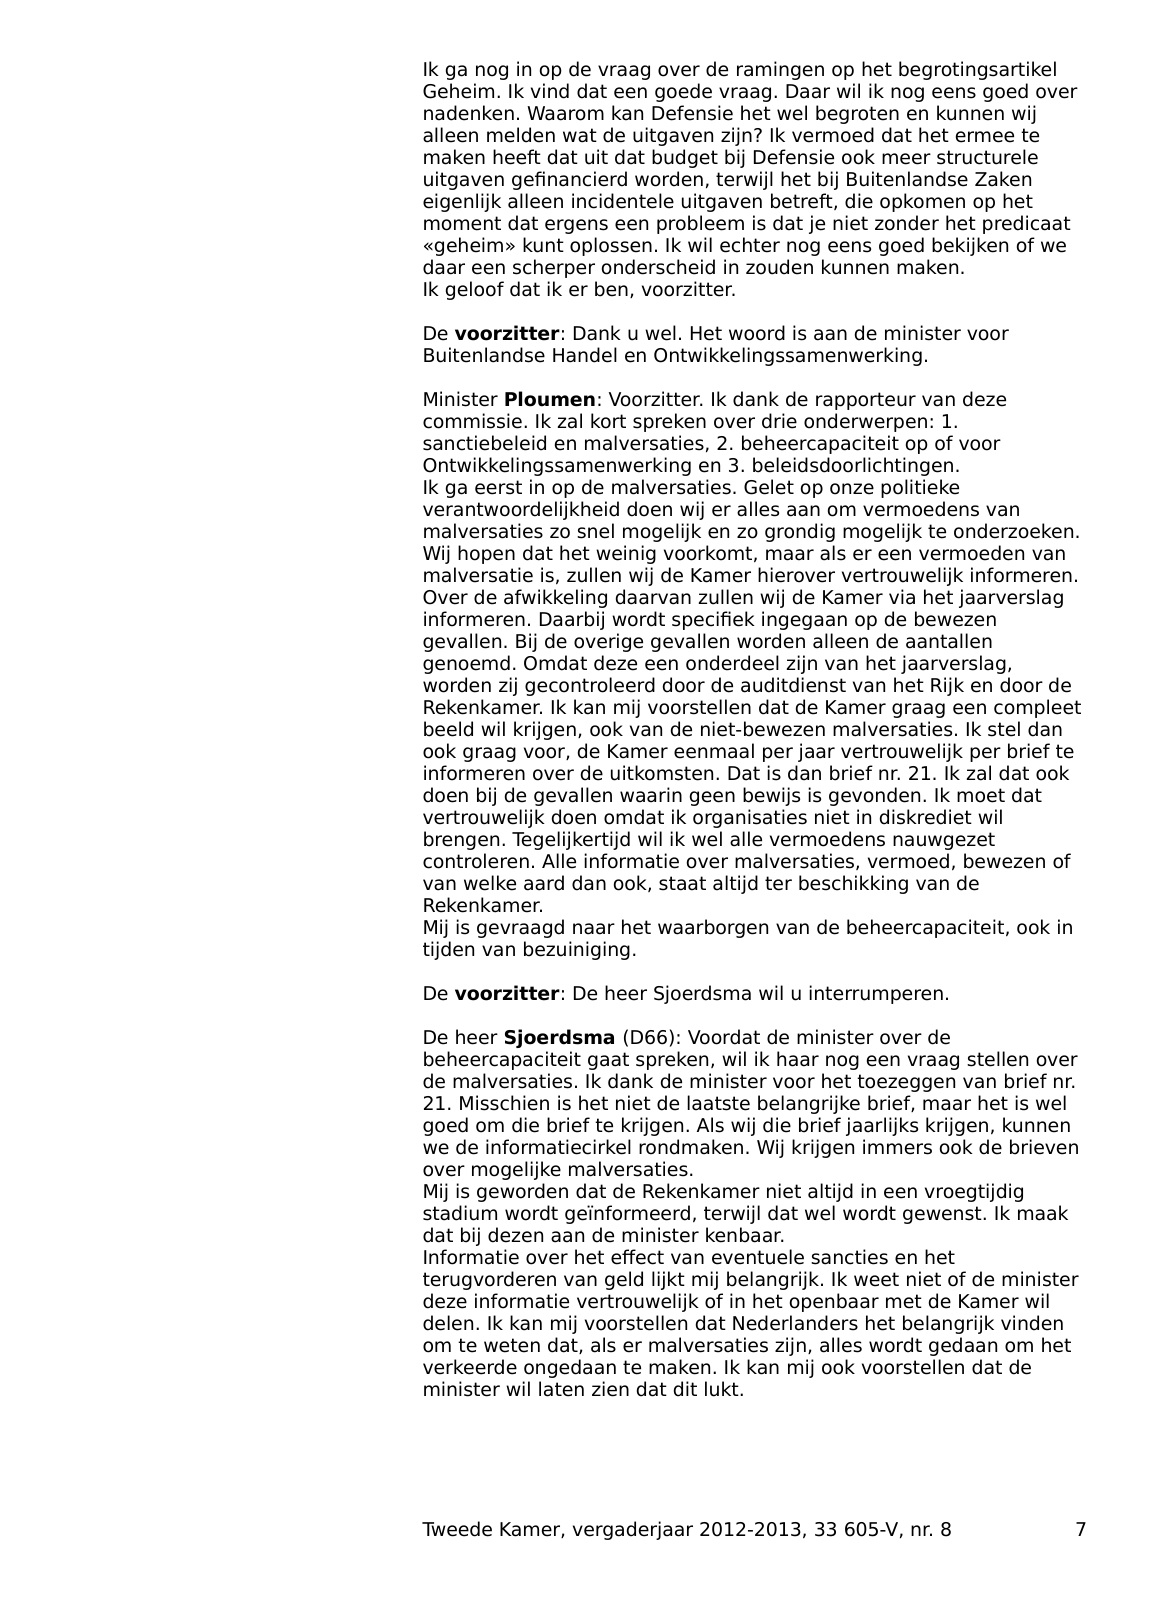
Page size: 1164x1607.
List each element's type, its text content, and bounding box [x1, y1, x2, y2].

text Mij is geworden dat de Rekenkamer niet altijd in een vroegtijdig stadium wordt geïnformeerd, terwijl dat wel wordt gewenst. Ik maak dat bij dezen aan de minister kenbaar. [422, 1181, 1087, 1247]
text Informatie over het effect van eventuele sancties en het terugvorderen van geld lijkt mij belangrijk. Ik weet niet of de minister deze informatie vertrouwelijk of in het openbaar met de Kamer wil delen. Ik kan mij voorstellen dat Nederlanders het belangrijk vinden om te weten dat, als er malversaties zijn, alles wordt gedaan om het verkeerde ongedaan te maken. Ik kan mij ook voorstellen dat de minister wil laten zien dat dit lukt. [422, 1247, 1087, 1401]
text Mij is gevraagd naar het waarborgen van de beheercapaciteit, ook in tijden van bezuiniging. [422, 917, 1087, 961]
text De heer Sjoerdsma (D66): Voordat de minister over de beheercapaciteit gaat spreken, wil ik haar nog een vraag stellen over de malversaties. Ik dank de minister voor het toezeggen van brief nr. 21. Misschien is het niet de laatste belangrijke brief, maar het is wel goed om die brief te krijgen. Als wij die brief jaarlijks krijgen, kunnen we de informatiecirkel rondmaken. Wij krijgen immers ook de brieven over mogelijke malversaties. [422, 1027, 1087, 1181]
text Minister Ploumen: Voorzitter. Ik dank de rapporteur van deze commissie. Ik zal kort spreken over drie onderwerpen: 1. sanctiebeleid en malversaties, 2. beheercapaciteit op of voor Ontwikkelingssamenwerking en 3. beleidsdoorlichtingen. [422, 389, 1087, 477]
text Ik ga nog in op de vraag over de ramingen op het begrotingsartikel Geheim. Ik vind dat een goede vraag. Daar wil ik nog eens goed over nadenken. Waarom kan Defensie het wel begroten en kunnen wij alleen melden wat de uitgaven zijn? Ik vermoed dat het ermee te maken heeft dat uit dat budget bij Defensie ook meer structurele uitgaven gefinancierd worden, terwijl het bij Buitenlandse Zaken eigenlijk alleen incidentele uitgaven betreft, die opkomen op het moment dat ergens een probleem is dat je niet zonder het predicaat «geheim» kunt oplossen. Ik wil echter nog eens goed bekijken of we daar een scherper onderscheid in zouden kunnen maken. [422, 59, 1087, 279]
text De voorzitter: De heer Sjoerdsma wil u interrumperen. [422, 983, 1087, 1005]
text Ik geloof dat ik er ben, voorzitter. [422, 279, 1087, 301]
text Ik ga eerst in op de malversaties. Gelet op onze politieke verantwoordelijkheid doen wij er alles aan om vermoedens van malversaties zo snel mogelijk en zo grondig mogelijk te onderzoeken. Wij hopen dat het weinig voorkomt, maar als er een vermoeden van malversatie is, zullen wij de Kamer hierover vertrouwelijk informeren. Over de afwikkeling daarvan zullen wij de Kamer via het jaarverslag informeren. Daarbij wordt specifiek ingegaan op de bewezen gevallen. Bij de overige gevallen worden alleen de aantallen genoemd. Omdat deze een onderdeel zijn van het jaarverslag, worden zij gecontroleerd door de auditdienst van het Rijk en door de Rekenkamer. Ik kan mij voorstellen dat de Kamer graag een compleet beeld wil krijgen, ook van de niet-bewezen malversaties. Ik stel dan ook graag voor, de Kamer eenmaal per jaar vertrouwelijk per brief te informeren over de uitkomsten. Dat is dan brief nr. 21. Ik zal dat ook doen bij de gevallen waarin geen bewijs is gevonden. Ik moet dat vertrouwelijk doen omdat ik organisaties niet in diskrediet wil brengen. Tegelijkertijd wil ik wel alle vermoedens nauwgezet controleren. Alle informatie over malversaties, vermoed, bewezen of van welke aard dan ook, staat altijd ter beschikking van de Rekenkamer. [422, 477, 1087, 917]
text De voorzitter: Dank u wel. Het woord is aan de minister voor Buitenlandse Handel en Ontwikkelingssamenwerking. [422, 323, 1087, 367]
